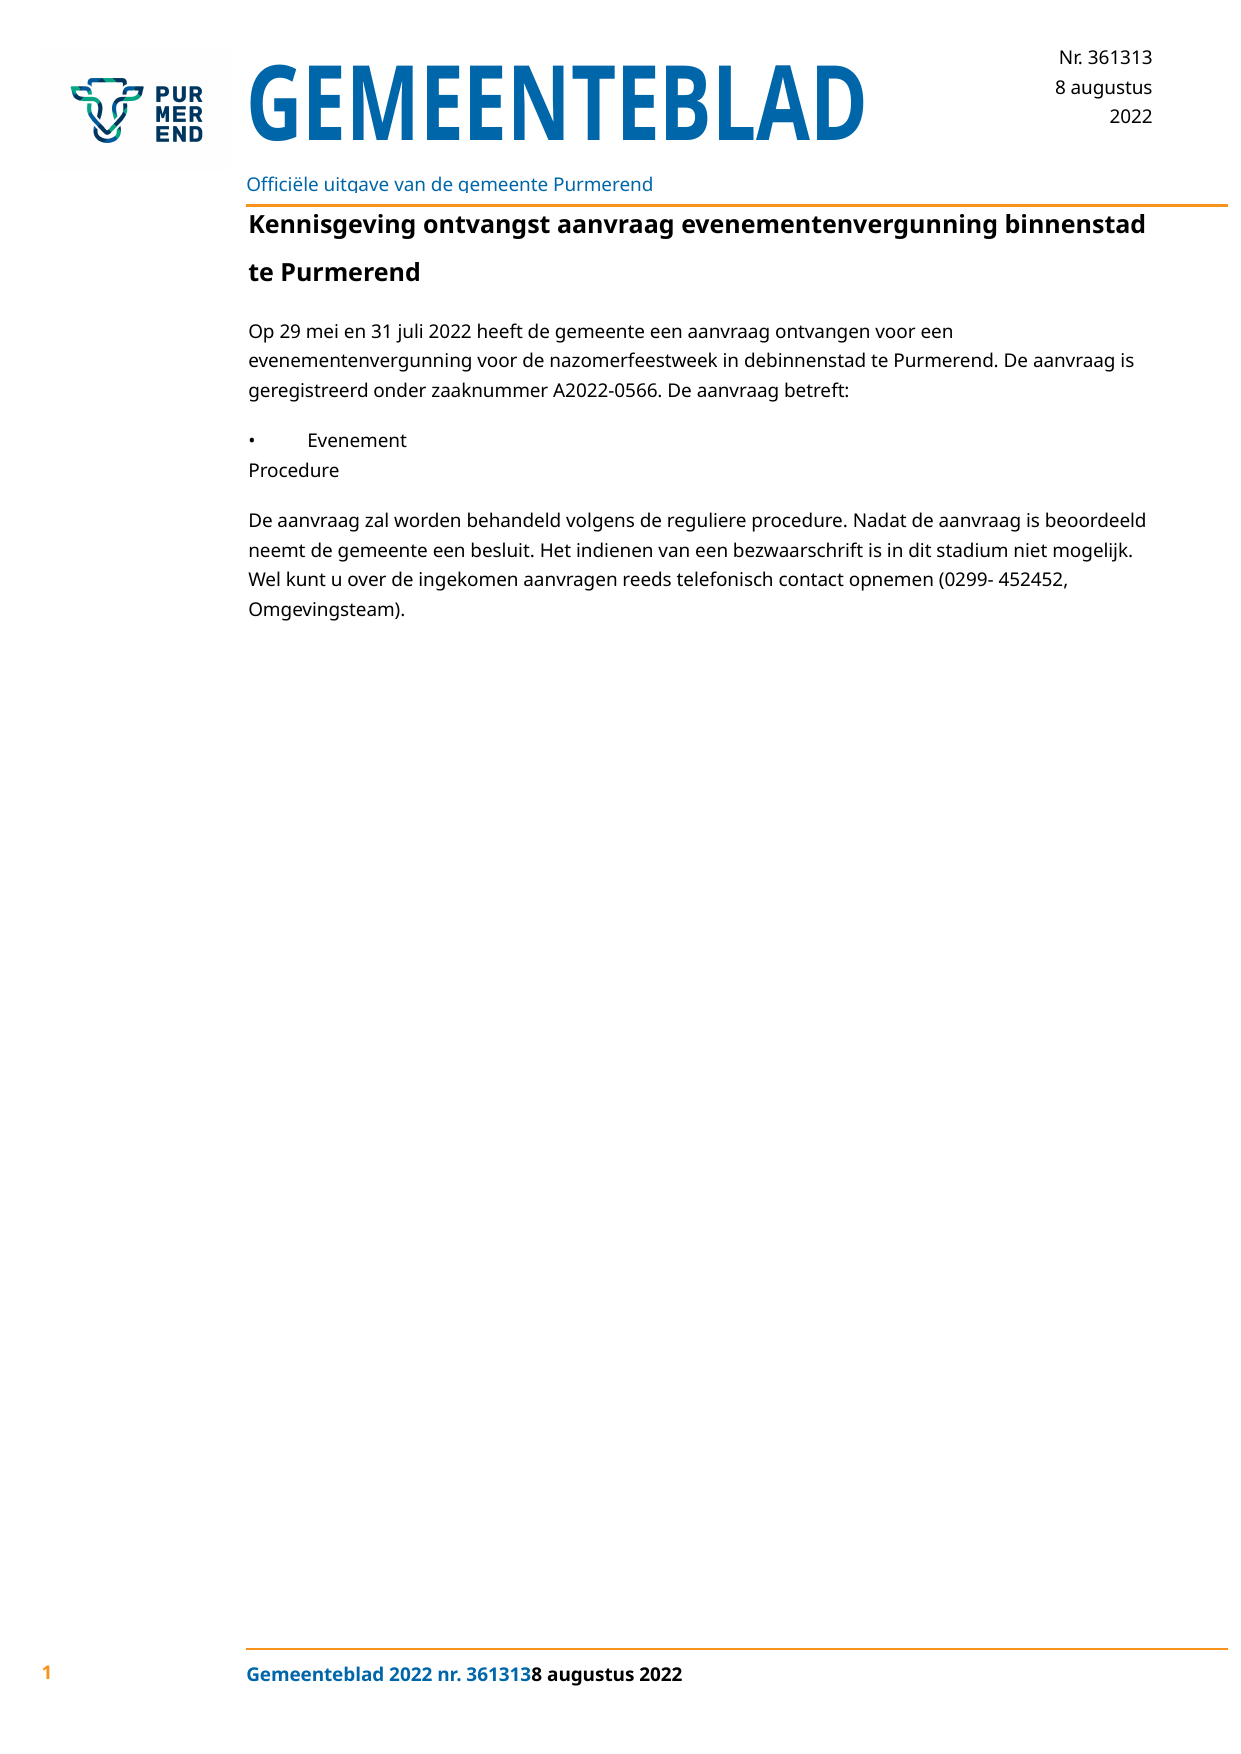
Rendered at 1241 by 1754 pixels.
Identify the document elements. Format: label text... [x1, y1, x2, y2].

text Kennisgeving ontvangst aanvraag evenementenvergunning binnenstad te Purmerend [248, 207, 1152, 288]
text De aanvraag zal worden behandeld volgens de reguliere procedure. Nadat de aanvraag is beoordeeld neemt de gemeente een besluit. Het indienen van een bezwaarschrift is in dit stadium niet mogelijk. Wel kunt u over de ingekomen aanvragen reeds telefonisch contact opnemen (0299- 452452, Omgevingsteam). [248, 507, 1152, 622]
text Procedure [248, 457, 1152, 483]
picture [41, 47, 231, 172]
list Evenement [248, 427, 1152, 453]
text Op 29 mei en 31 juli 2022 heeft de gemeente een aanvraag ontvangen voor een evenementenvergunning voor de nazomerfeestweek in debinnenstad te Purmerend. De aanvraag is geregistreerd onder zaaknummer A2022-0566. De aanvraag betreft: [248, 318, 1152, 403]
